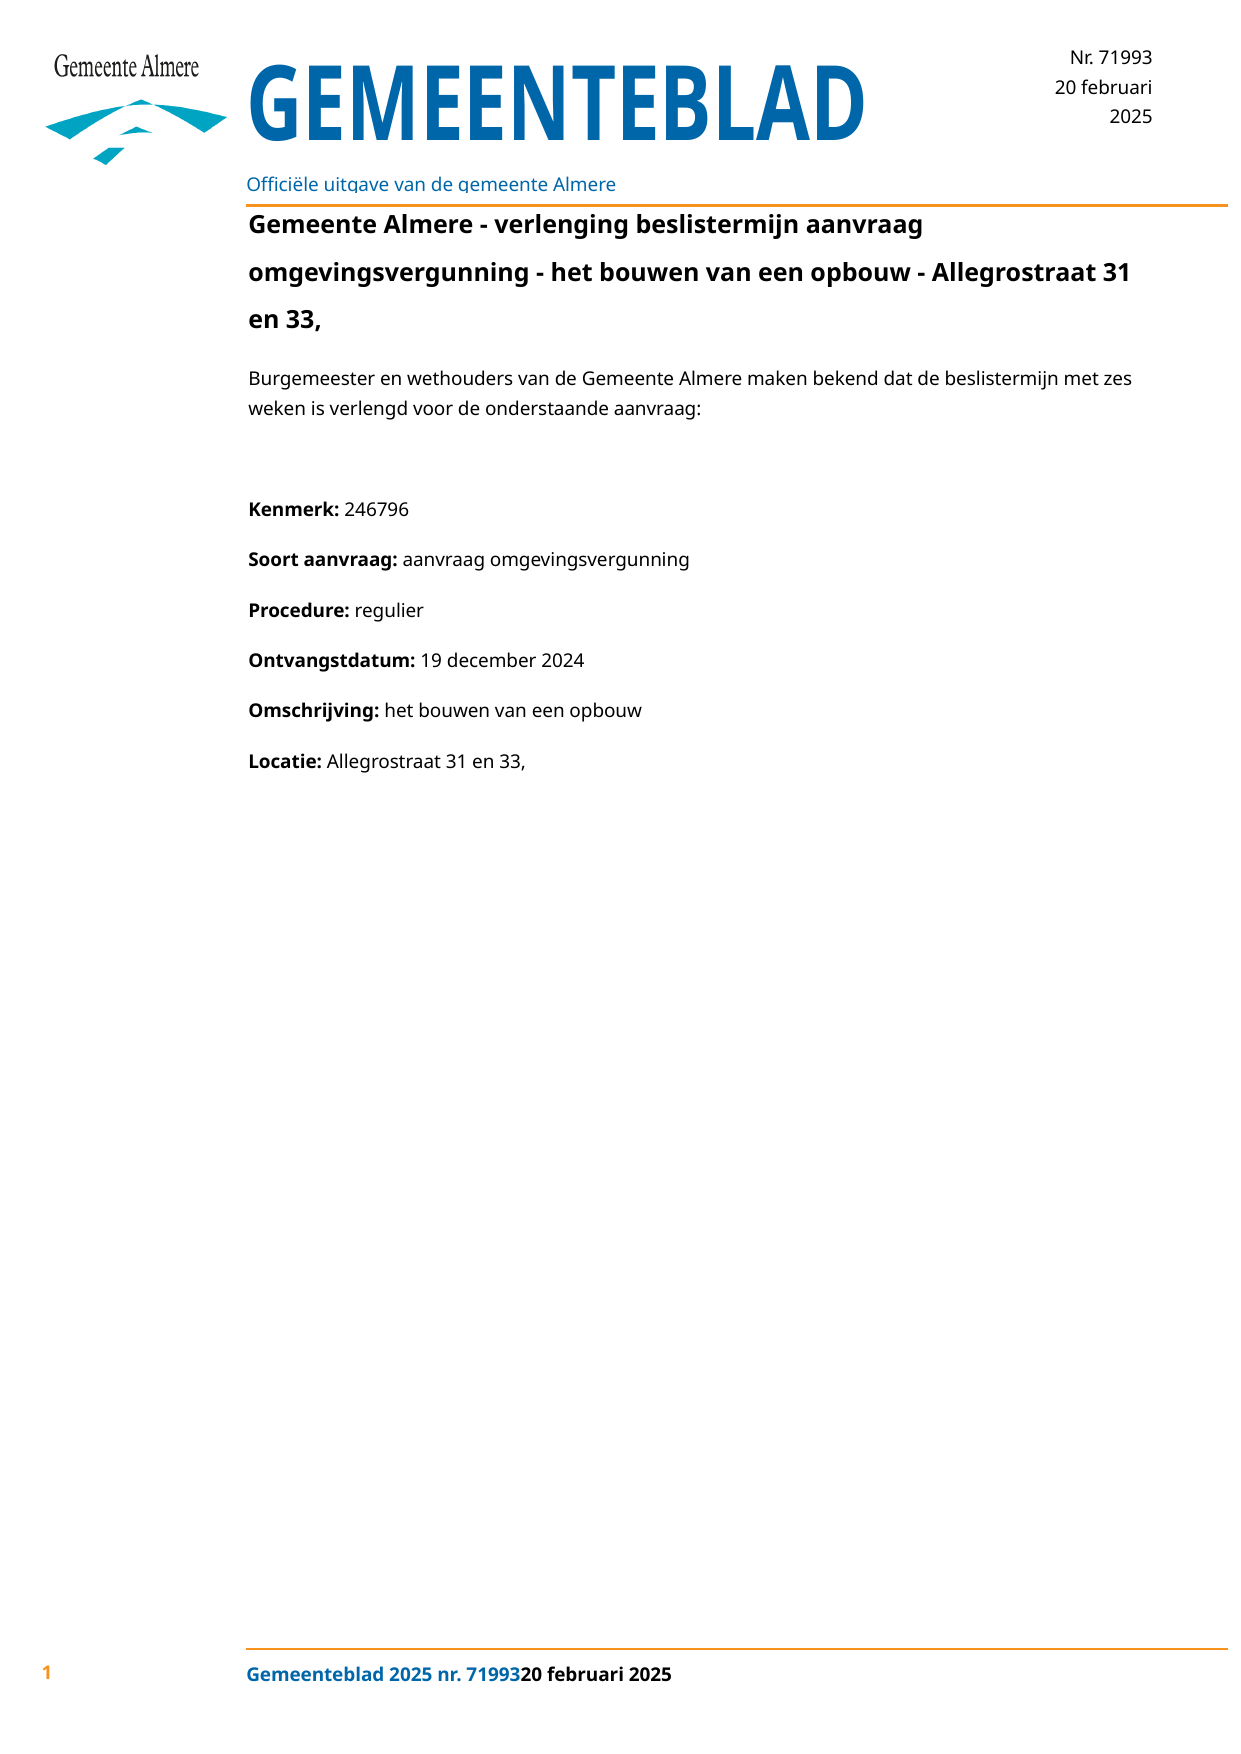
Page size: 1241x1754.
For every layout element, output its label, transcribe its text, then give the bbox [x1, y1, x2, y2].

picture [41, 47, 231, 172]
text Burgemeester en wethouders van de Gemeente Almere maken bekend dat de beslistermijn met zes weken is verlengd voor de onderstaande aanvraag: [248, 366, 1152, 421]
text Omschrijving: het bouwen van een opbouw [248, 698, 1152, 723]
text Ontvangstdatum: 19 december 2024 [248, 647, 1152, 673]
text Locatie: Allegrostraat 31 en 33, [248, 748, 1152, 774]
text Procedure: regulier [248, 597, 1152, 622]
text Soort aanvraag: aanvraag omgevingsvergunning [248, 546, 1152, 572]
text Kenmerk: 246796 [248, 496, 1152, 522]
text Gemeente Almere - verlenging beslistermijn aanvraag omgevingsvergunning - het bouwen van een opbouw - Allegrostraat 31 en 33, [248, 207, 1152, 336]
